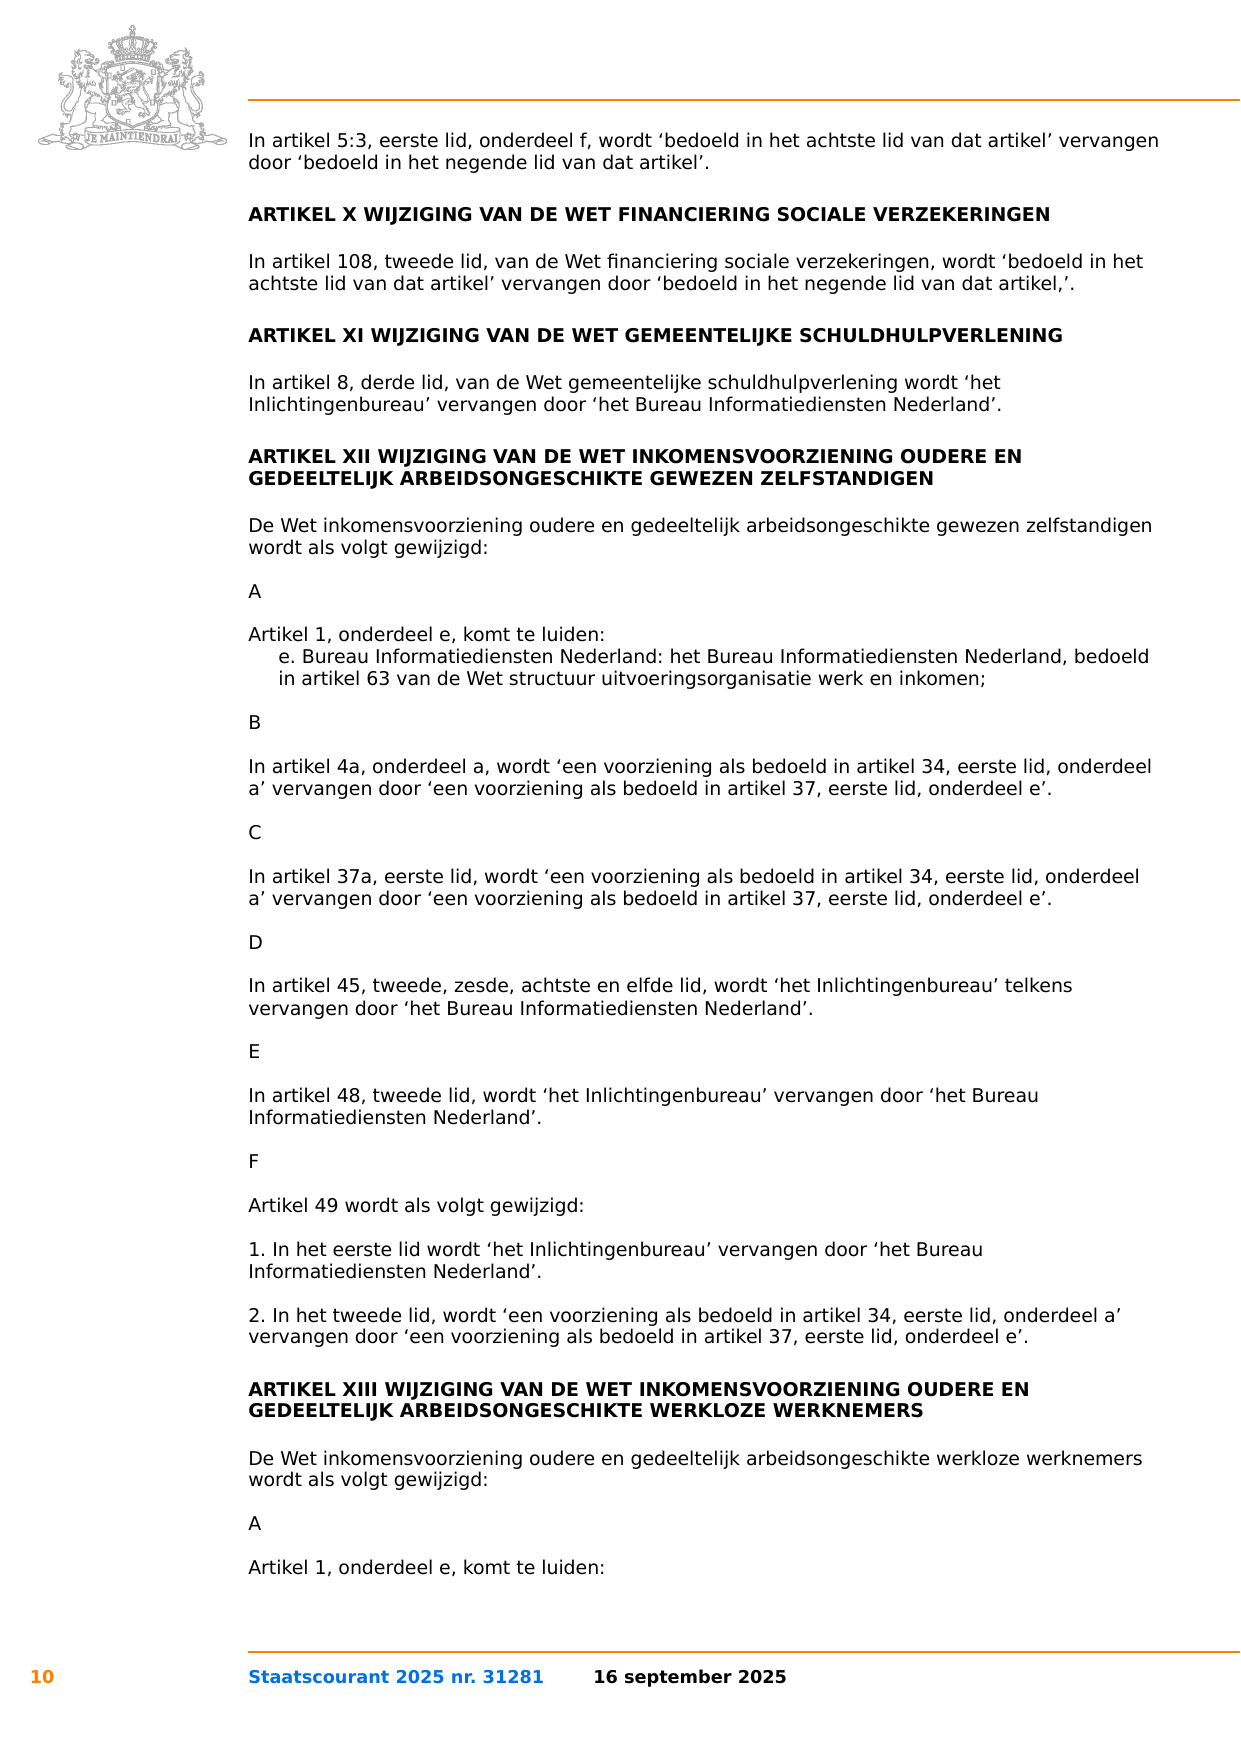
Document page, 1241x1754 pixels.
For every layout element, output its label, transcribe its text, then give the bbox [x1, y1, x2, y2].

text In artikel 37a, eerste lid, wordt ‘een voorziening als bedoeld in artikel 34, eerste lid, onderdeel a’ vervangen door ‘een voorziening als bedoeld in artikel 37, eerste lid, onderdeel e’. [248, 866, 1163, 910]
text A [248, 1513, 1163, 1535]
text C [248, 822, 1163, 844]
text In artikel 45, tweede, zesde, achtste en elfde lid, wordt ‘het Inlichtingenbureau’ telkens vervangen door ‘het Bureau Informatiediensten Nederland’. [248, 975, 1163, 1019]
text Artikel 49 wordt als volgt gewijzigd: [248, 1195, 1163, 1217]
text A [248, 581, 1163, 602]
text Artikel 1, onderdeel e, komt te luiden: [248, 624, 1163, 646]
subtitle ARTIKEL XIII WIJZIGING VAN DE WET INKOMENSVOORZIENING OUDERE EN GEDEELTELIJK ARBEIDSONGESCHIKTE WERKLOZE WERKNEMERS [248, 1378, 1163, 1422]
text De Wet inkomensvoorziening oudere en gedeeltelijk arbeidsongeschikte werkloze werknemers wordt als volgt gewijzigd: [248, 1447, 1163, 1491]
text In artikel 4a, onderdeel a, wordt ‘een voorziening als bedoeld in artikel 34, eerste lid, onderdeel a’ vervangen door ‘een voorziening als bedoeld in artikel 37, eerste lid, onderdeel e’. [248, 756, 1163, 800]
text D [248, 932, 1163, 953]
text 2. In het tweede lid, wordt ‘een voorziening als bedoeld in artikel 34, eerste lid, onderdeel a’ vervangen door ‘een voorziening als bedoeld in artikel 37, eerste lid, onderdeel e’. [248, 1304, 1163, 1348]
text In artikel 5:3, eerste lid, onderdeel f, wordt ‘bedoeld in het achtste lid van dat artikel’ vervangen door ‘bedoeld in het negende lid van dat artikel’. [248, 130, 1163, 174]
text De Wet inkomensvoorziening oudere en gedeeltelijk arbeidsongeschikte gewezen zelfstandigen wordt als volgt gewijzigd: [248, 515, 1163, 559]
subtitle ARTIKEL XI WIJZIGING VAN DE WET GEMEENTELIJKE SCHULDHULPVERLENING [248, 325, 1163, 347]
text e. Bureau Informatiediensten Nederland: het Bureau Informatiediensten Nederland, bedoeld in artikel 63 van de Wet structuur uitvoeringsorganisatie werk en inkomen; [278, 646, 1163, 690]
subtitle ARTIKEL X WIJZIGING VAN DE WET FINANCIERING SOCIALE VERZEKERINGEN [248, 204, 1163, 226]
text In artikel 108, tweede lid, van de Wet financiering sociale verzekeringen, wordt ‘bedoeld in het achtste lid van dat artikel’ vervangen door ‘bedoeld in het negende lid van dat artikel,’. [248, 251, 1163, 295]
text E [248, 1041, 1163, 1063]
text B [248, 712, 1163, 734]
subtitle ARTIKEL XII WIJZIGING VAN DE WET INKOMENSVOORZIENING OUDERE EN GEDEELTELIJK ARBEIDSONGESCHIKTE GEWEZEN ZELFSTANDIGEN [248, 446, 1163, 490]
picture [38, 25, 227, 150]
text F [248, 1151, 1163, 1173]
text 1. In het eerste lid wordt ‘het Inlichtingenbureau’ vervangen door ‘het Bureau Informatiediensten Nederland’. [248, 1239, 1163, 1283]
text In artikel 48, tweede lid, wordt ‘het Inlichtingenbureau’ vervangen door ‘het Bureau Informatiediensten Nederland’. [248, 1085, 1163, 1129]
text In artikel 8, derde lid, van de Wet gemeentelijke schuldhulpverlening wordt ‘het Inlichtingenbureau’ vervangen door ‘het Bureau Informatiediensten Nederland’. [248, 372, 1163, 416]
text Artikel 1, onderdeel e, komt te luiden: [248, 1557, 1163, 1579]
